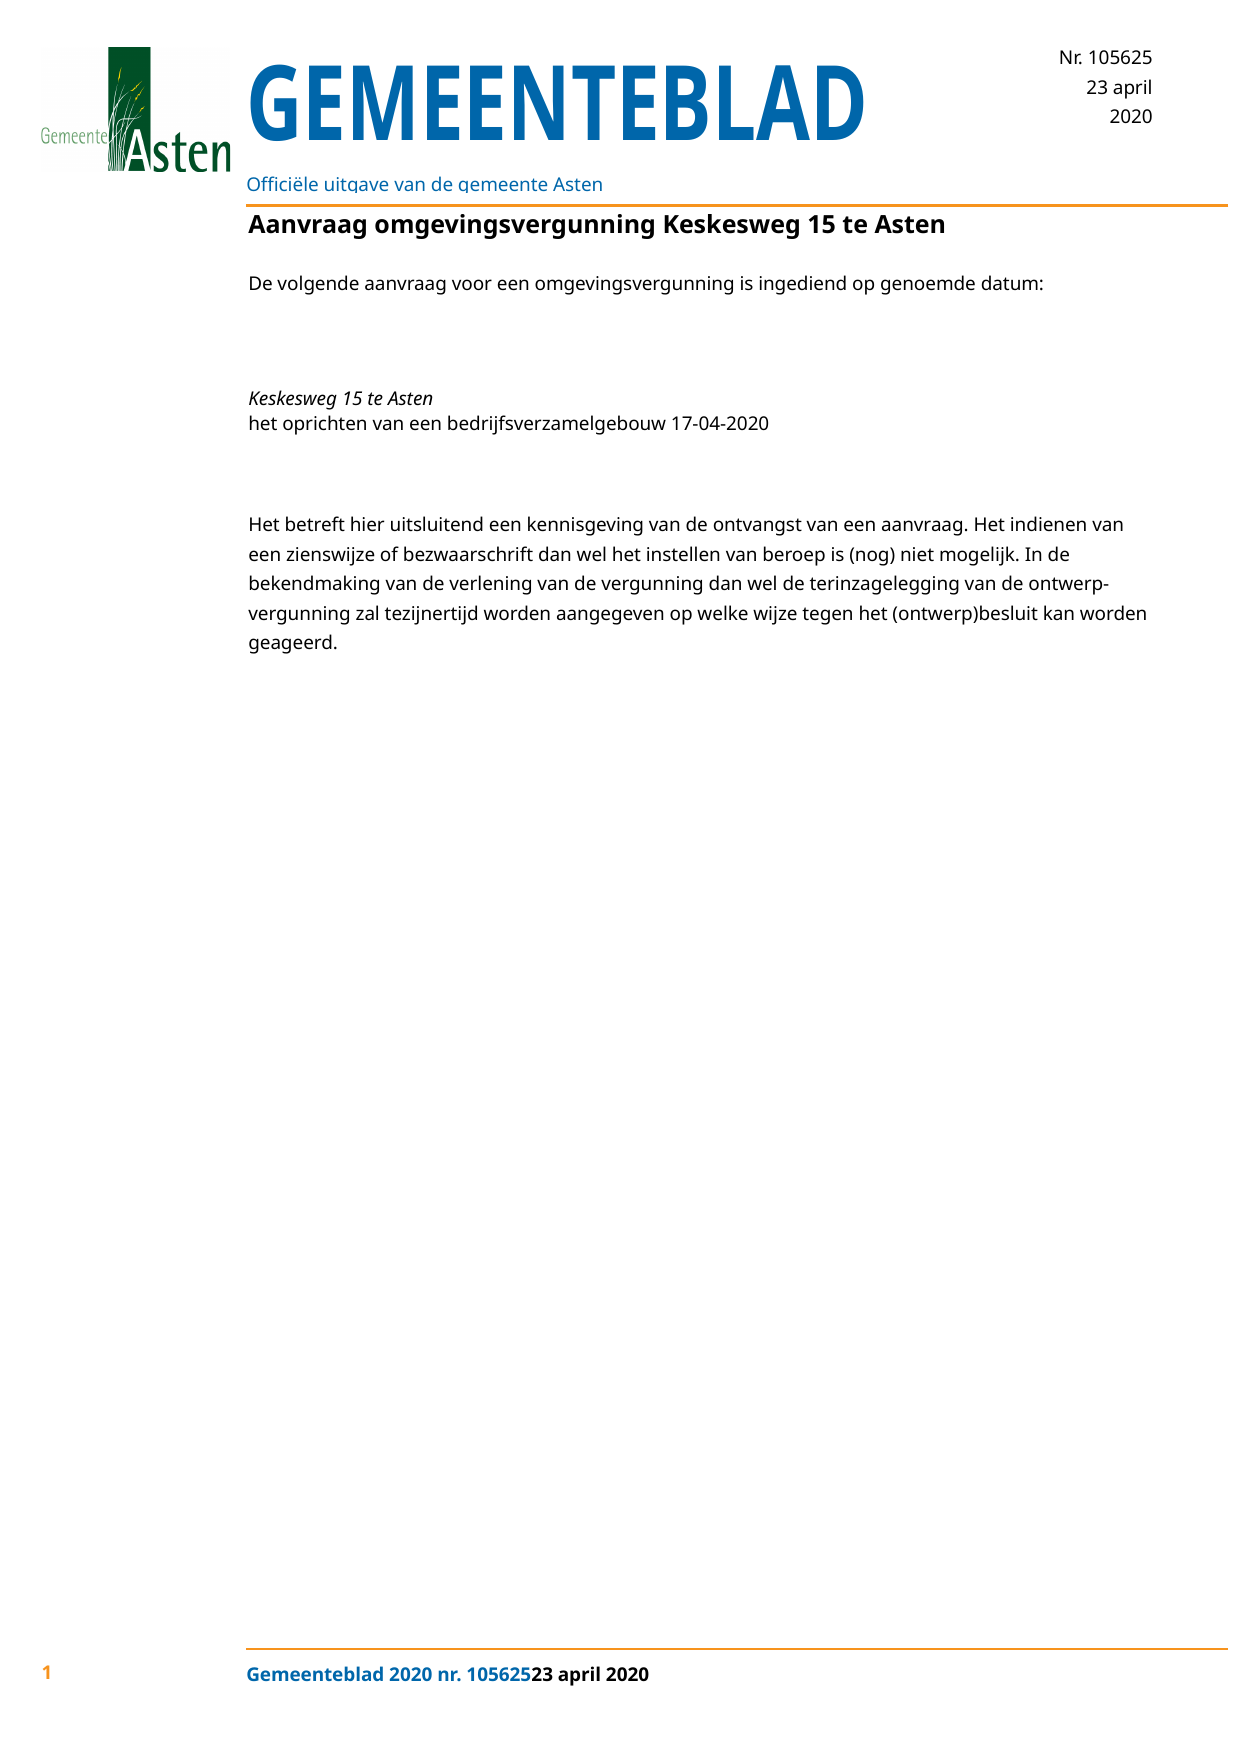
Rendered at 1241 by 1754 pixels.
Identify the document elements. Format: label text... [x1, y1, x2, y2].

text Aanvraag omgevingsvergunning Keskesweg 15 te Asten [248, 207, 1152, 241]
text Keskesweg 15 te Asten [248, 385, 1152, 410]
text het oprichten van een bedrijfsverzamelgebouw 17-04-2020 [248, 410, 1152, 436]
picture [41, 47, 231, 172]
text De volgende aanvraag voor een omgevingsvergunning is ingediend op genoemde datum: [248, 270, 1152, 296]
text Het betreft hier uitsluitend een kennisgeving van de ontvangst van een aanvraag. Het indienen van een zienswijze of bezwaarschrift dan wel het instellen van beroep is (nog) niet mogelijk. In de bekendmaking van de verlening van de vergunning dan wel de terinzagelegging van de ontwerp-vergunning zal tezijnertijd worden aangegeven op welke wijze tegen het (ontwerp)besluit kan worden geageerd. [248, 511, 1152, 655]
